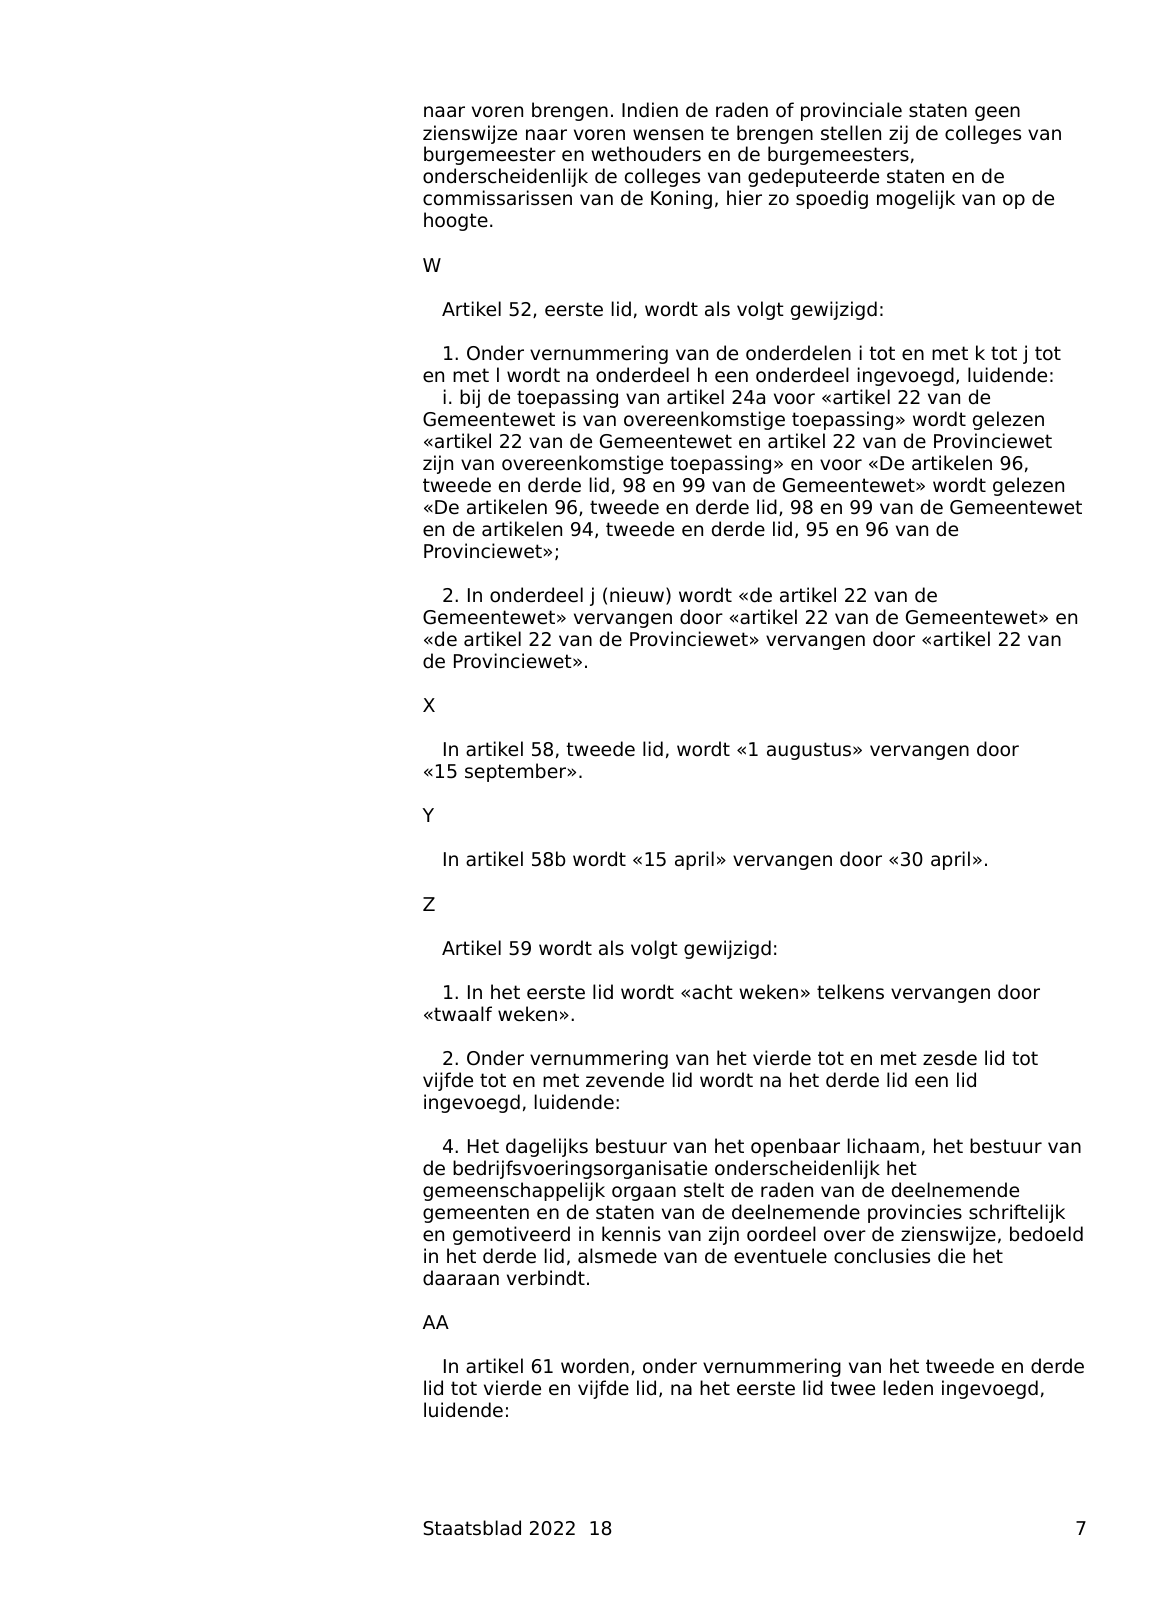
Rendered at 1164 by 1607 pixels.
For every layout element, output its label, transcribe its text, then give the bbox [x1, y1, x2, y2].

text X [422, 695, 1087, 717]
text Artikel 59 wordt als volgt gewijzigd: [422, 938, 1087, 960]
text 2. Onder vernummering van het vierde tot en met zesde lid tot vijfde tot en met zevende lid wordt na het derde lid een lid ingevoegd, luidende: [422, 1048, 1087, 1114]
text AA [422, 1312, 1087, 1334]
text naar voren brengen. Indien de raden of provinciale staten geen zienswijze naar voren wensen te brengen stellen zij de colleges van burgemeester en wethouders en de burgemeesters, onderscheidenlijk de colleges van gedeputeerde staten en de commissarissen van de Koning, hier zo spoedig mogelijk van op de hoogte. [422, 100, 1087, 232]
text W [422, 254, 1087, 276]
text Y [422, 805, 1087, 827]
text 4. Het dagelijks bestuur van het openbaar lichaam, het bestuur van de bedrijfsvoeringsorganisatie onderscheidenlijk het gemeenschappelijk orgaan stelt de raden van de deelnemende gemeenten en de staten van de deelnemende provincies schriftelijk en gemotiveerd in kennis van zijn oordeel over de zienswijze, bedoeld in het derde lid, alsmede van de eventuele conclusies die het daaraan verbindt. [422, 1136, 1087, 1290]
text In artikel 58b wordt «15 april» vervangen door «30 april». [422, 849, 1087, 871]
text Z [422, 893, 1087, 916]
text In artikel 61 worden, onder vernummering van het tweede en derde lid tot vierde en vijfde lid, na het eerste lid twee leden ingevoegd, luidende: [422, 1356, 1087, 1422]
text 1. Onder vernummering van de onderdelen i tot en met k tot j tot en met l wordt na onderdeel h een onderdeel ingevoegd, luidende: [422, 343, 1087, 387]
text In artikel 58, tweede lid, wordt «1 augustus» vervangen door «15 september». [422, 739, 1087, 783]
text i. bij de toepassing van artikel 24a voor «artikel 22 van de Gemeentewet is van overeenkomstige toepassing» wordt gelezen «artikel 22 van de Gemeentewet en artikel 22 van de Provinciewet zijn van overeenkomstige toepassing» en voor «De artikelen 96, tweede en derde lid, 98 en 99 van de Gemeentewet» wordt gelezen «De artikelen 96, tweede en derde lid, 98 en 99 van de Gemeentewet en de artikelen 94, tweede en derde lid, 95 en 96 van de Provinciewet»; [422, 387, 1087, 563]
text 1. In het eerste lid wordt «acht weken» telkens vervangen door «twaalf weken». [422, 982, 1087, 1026]
text 2. In onderdeel j (nieuw) wordt «de artikel 22 van de Gemeentewet» vervangen door «artikel 22 van de Gemeentewet» en «de artikel 22 van de Provinciewet» vervangen door «artikel 22 van de Provinciewet». [422, 585, 1087, 673]
text Artikel 52, eerste lid, wordt als volgt gewijzigd: [422, 299, 1087, 321]
